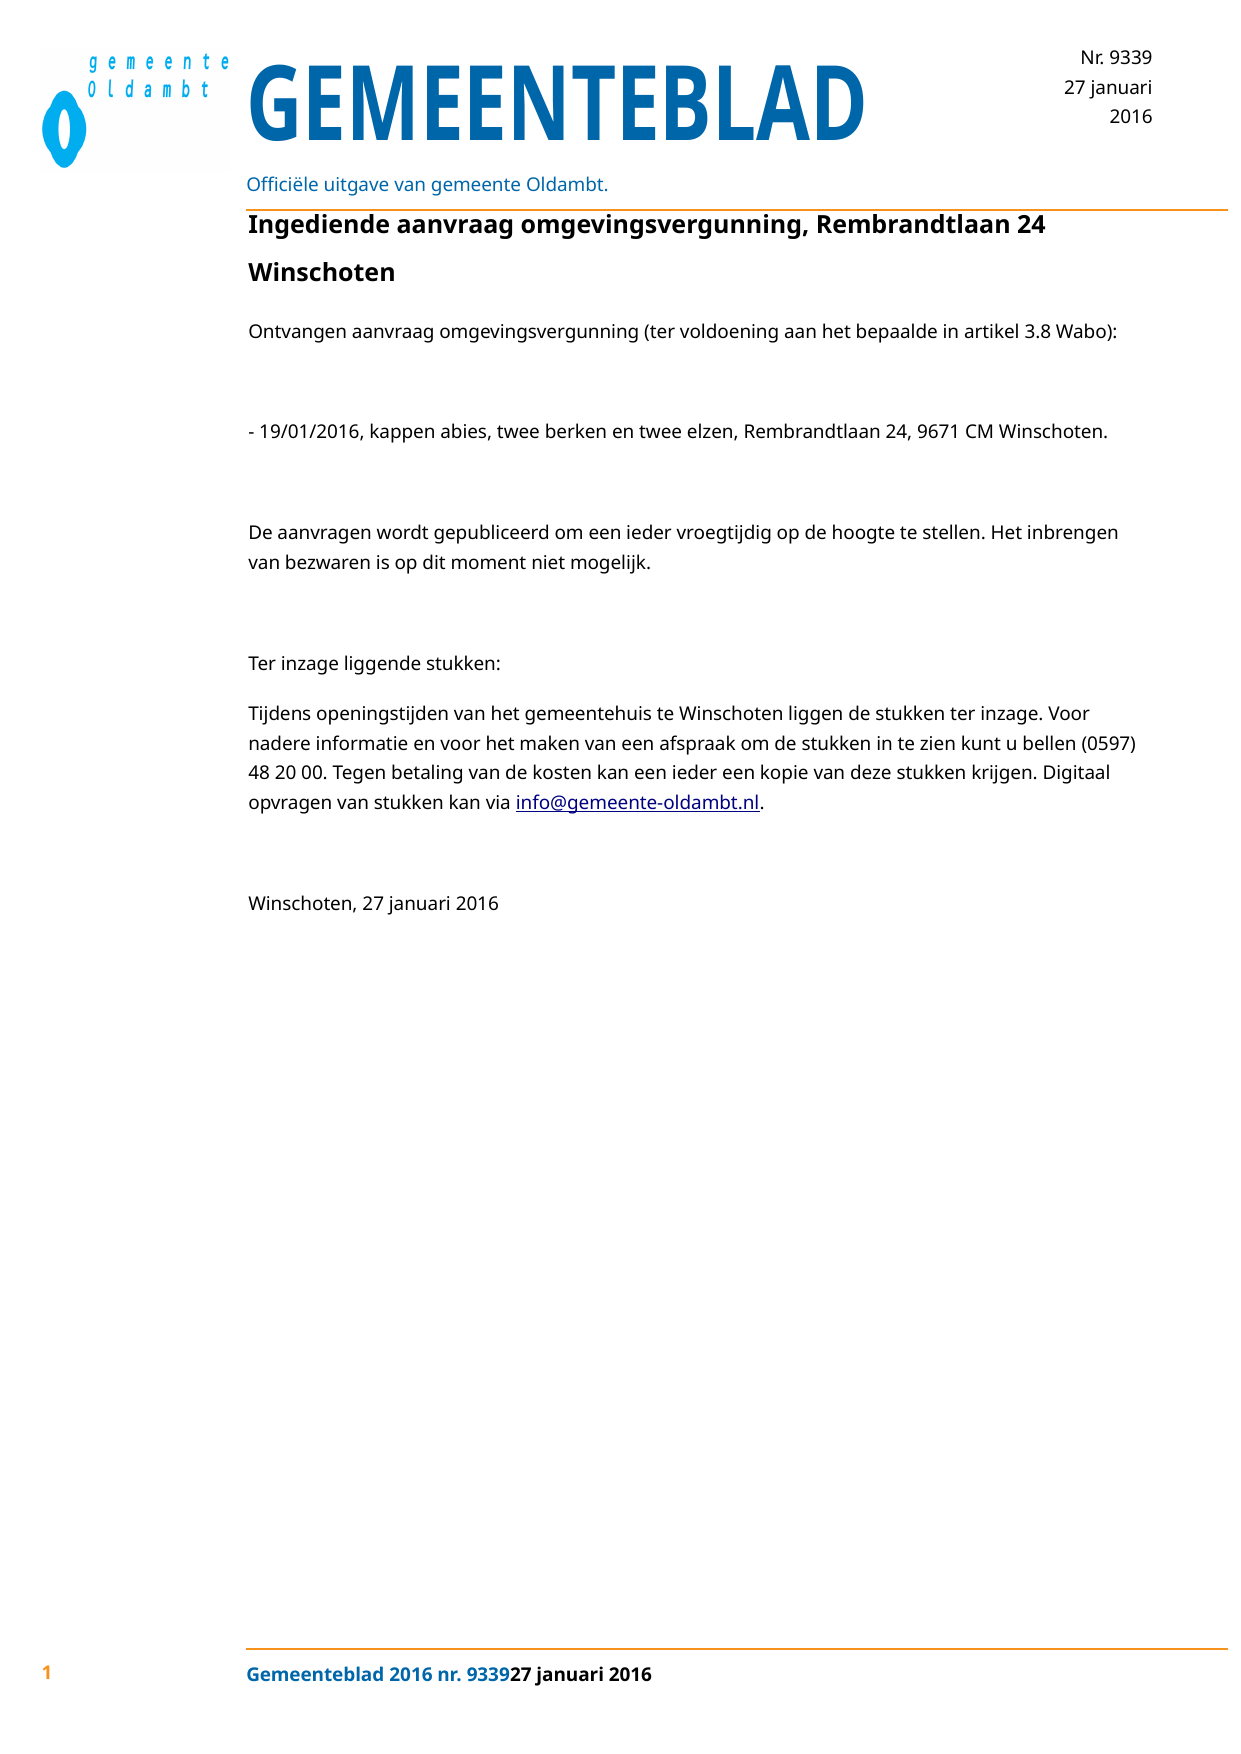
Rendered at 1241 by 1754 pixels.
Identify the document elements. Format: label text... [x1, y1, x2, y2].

text Winschoten, 27 januari 2016 [248, 890, 1152, 916]
text Ingediende aanvraag omgevingsvergunning, Rembrandtlaan 24 Winschoten [248, 211, 1152, 288]
text - 19/01/2016, kappen abies, twee berken en twee elzen, Rembrandtlaan 24, 9671 CM Winschoten. [248, 419, 1152, 444]
text Tijdens openingstijden van het gemeentehuis te Winschoten liggen de stukken ter inzage. Voor nadere informatie en voor het maken van een afspraak om de stukken in te zien kunt u bellen (0597) 48 20 00. Tegen betaling van de kosten kan een ieder een kopie van deze stukken krijgen. Digitaal opvragen van stukken kan via info@gemeente-oldambt.nl. [248, 700, 1152, 815]
text De aanvragen wordt gepubliceerd om een ieder vroegtijdig op de hoogte te stellen. Het inbrengen van bezwaren is op dit moment niet mogelijk. [248, 519, 1152, 575]
text Ter inzage liggende stukken: [248, 650, 1152, 676]
text Ontvangen aanvraag omgevingsvergunning (ter voldoening aan het bepaalde in artikel 3.8 Wabo): [248, 318, 1152, 344]
picture [41, 47, 231, 172]
